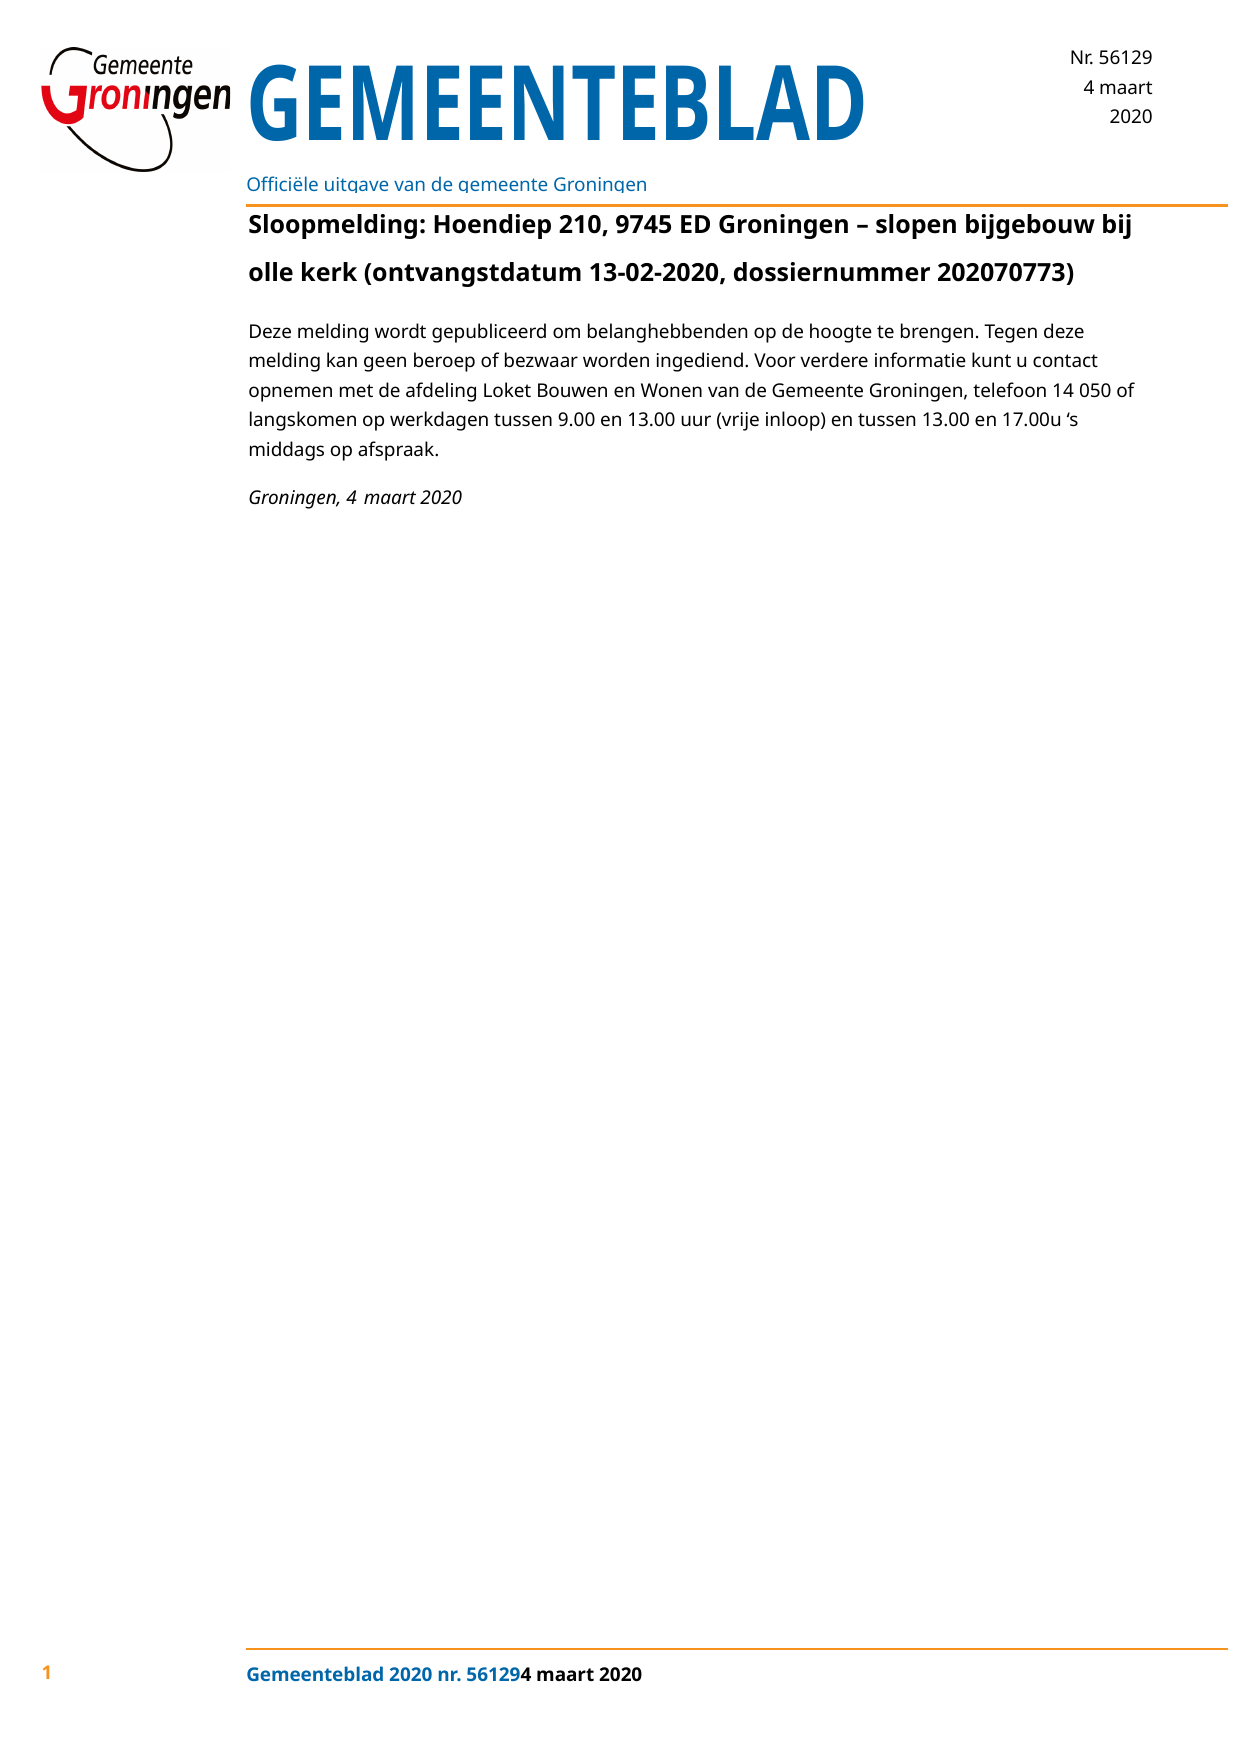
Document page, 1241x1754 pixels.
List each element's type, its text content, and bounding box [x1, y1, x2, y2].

text Deze melding wordt gepubliceerd om belanghebbenden op de hoogte te brengen. Tegen deze melding kan geen beroep of bezwaar worden ingediend. Voor verdere informatie kunt u contact opnemen met de afdeling Loket Bouwen en Wonen van de Gemeente Groningen, telefoon 14 050 of langskomen op werkdagen tussen 9.00 en 13.00 uur (vrije inloop) en tussen 13.00 en 17.00u ‘s middags op afspraak. [248, 318, 1152, 462]
picture [41, 47, 231, 172]
text Groningen, 4 maart 2020 [248, 484, 1152, 510]
text Sloopmelding: Hoendiep 210, 9745 ED Groningen – slopen bijgebouw bij olle kerk (ontvangstdatum 13-02-2020, dossiernummer 202070773) [248, 207, 1152, 288]
